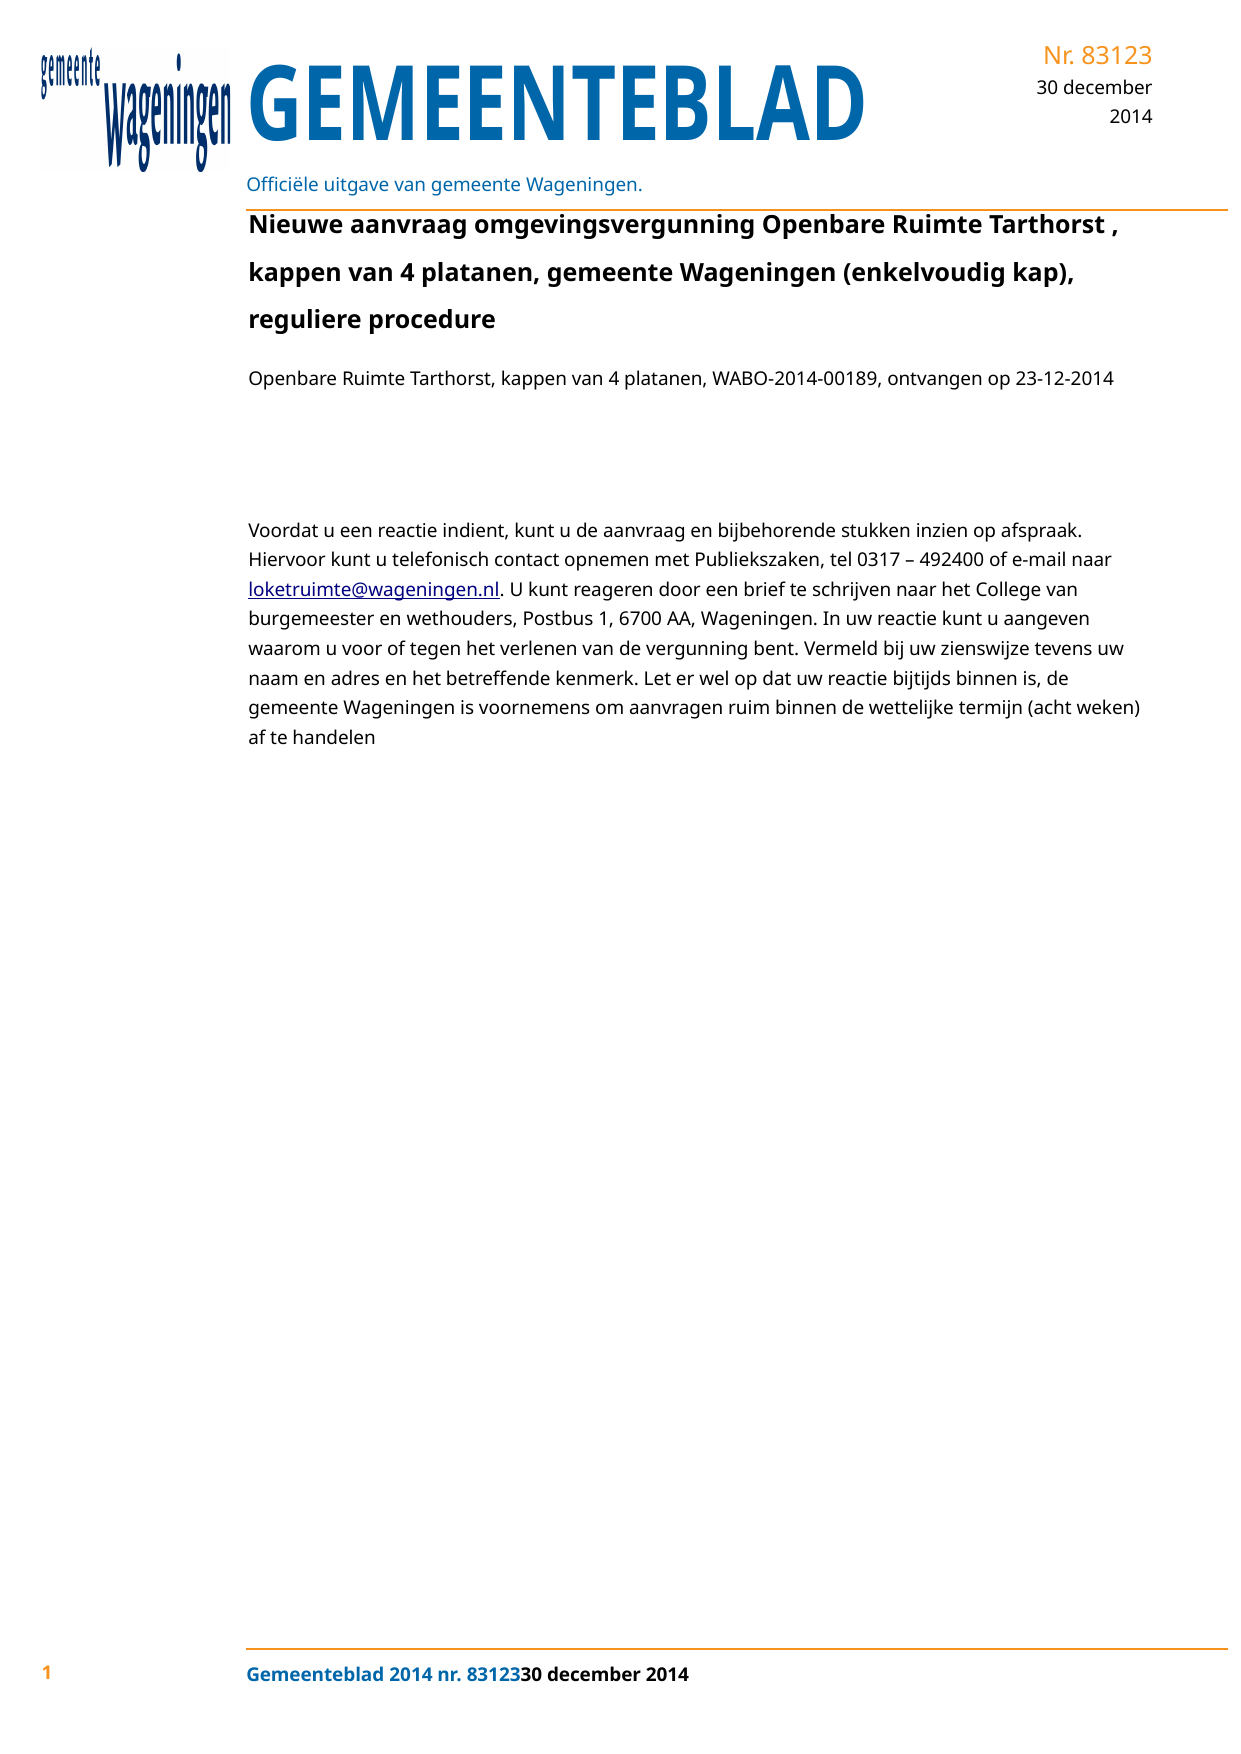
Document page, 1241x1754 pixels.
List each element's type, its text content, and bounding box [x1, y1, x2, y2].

picture [41, 47, 231, 172]
text Nieuwe aanvraag omgevingsvergunning Openbare Ruimte Tarthorst , kappen van 4 platanen, gemeente Wageningen (enkelvoudig kap), reguliere procedure [248, 211, 1152, 336]
text Openbare Ruimte Tarthorst, kappen van 4 platanen, WABO-2014-00189, ontvangen op 23-12-2014 [248, 366, 1152, 391]
text Voordat u een reactie indient, kunt u de aanvraag en bijbehorende stukken inzien op afspraak. Hiervoor kunt u telefonisch contact opnemen met Publiekszaken, tel 0317 – 492400 of e-mail naar loketruimte@wageningen.nl. U kunt reageren door een brief te schrijven naar het College van burgemeester en wethouders, Postbus 1, 6700 AA, Wageningen. In uw reactie kunt u aangeven waarom u voor of tegen het verlenen van de vergunning bent. Vermeld bij uw zienswijze tevens uw naam en adres en het betreffende kenmerk. Let er wel op dat uw reactie bijtijds binnen is, de gemeente Wageningen is voornemens om aanvragen ruim binnen de wettelijke termijn (acht weken) af te handelen [248, 517, 1152, 749]
